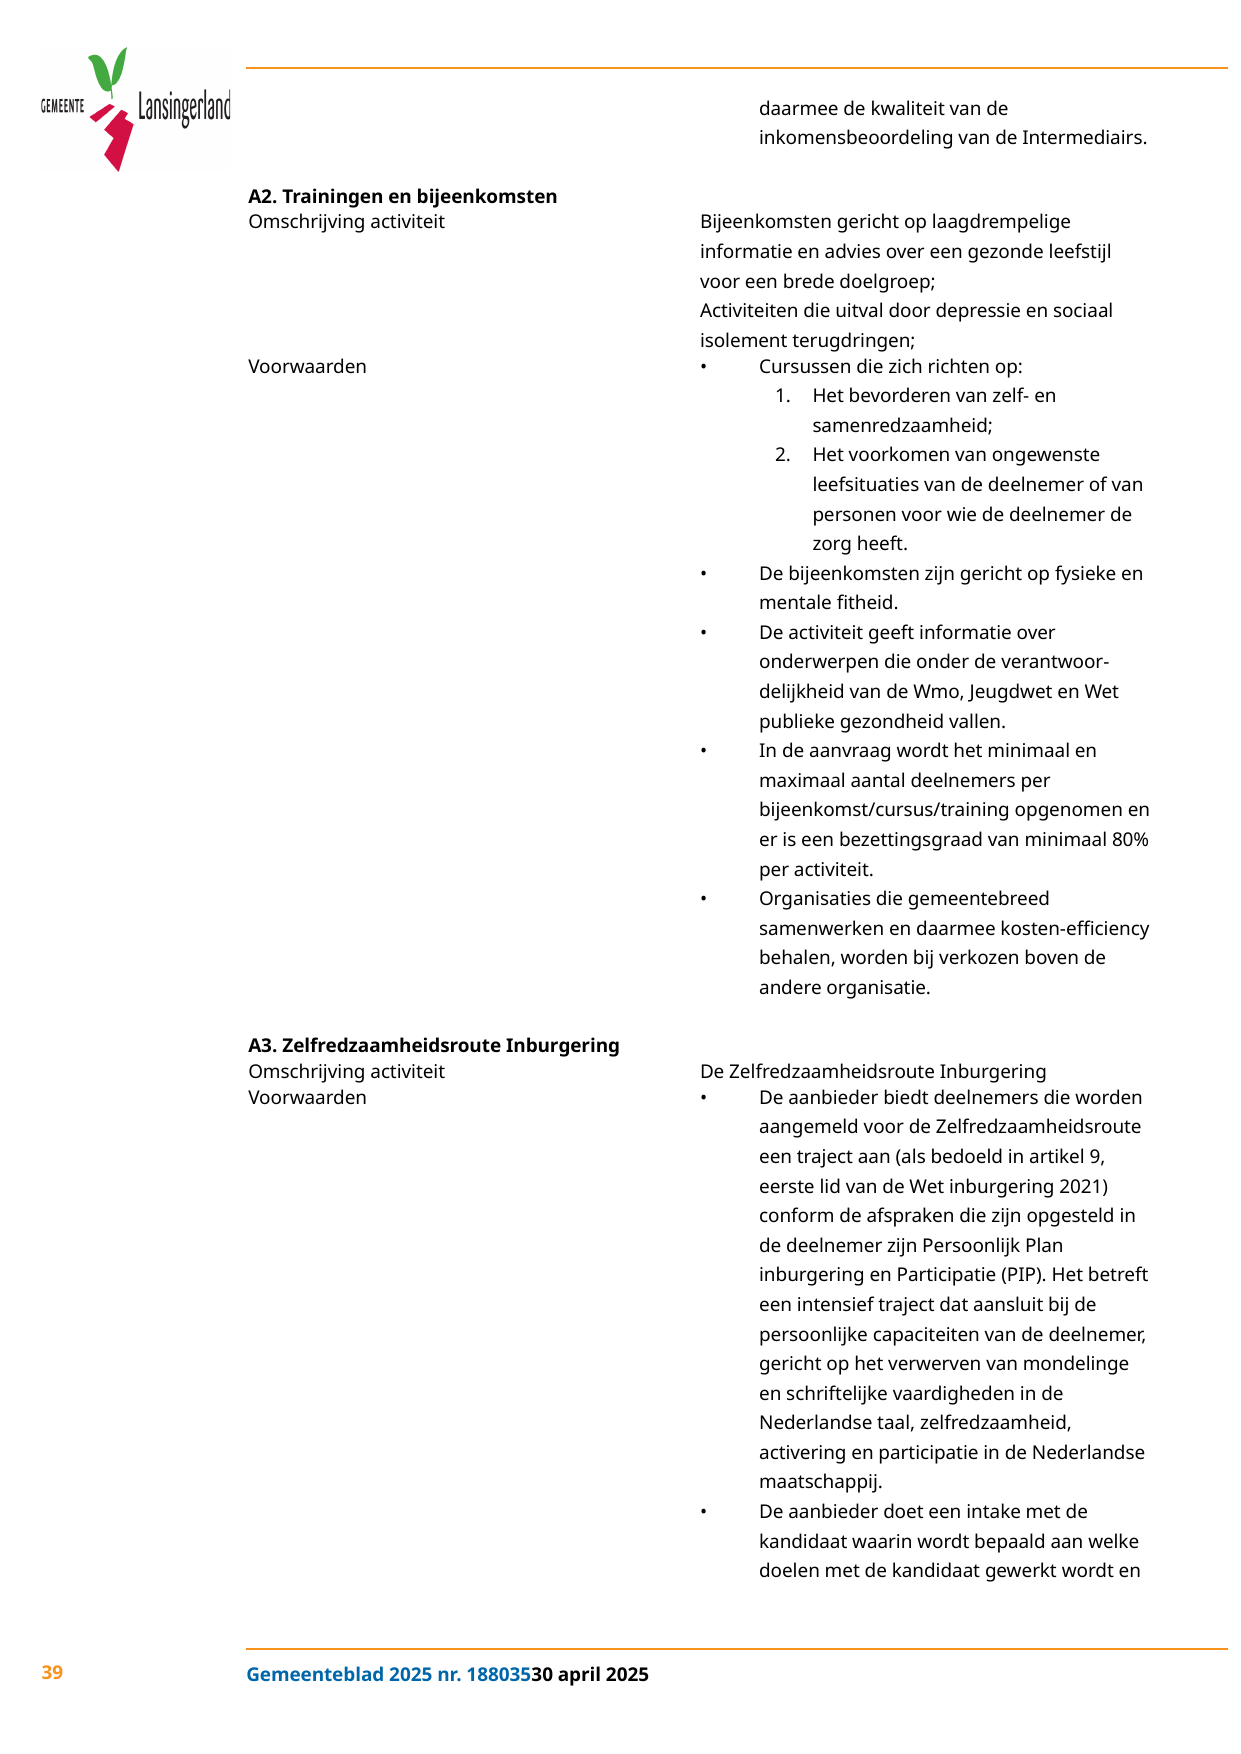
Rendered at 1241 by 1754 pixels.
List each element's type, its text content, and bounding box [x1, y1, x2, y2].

table_cell Voorwaarden [248, 353, 700, 1000]
table_cell De Zelfredzaamheidsroute Inburgering [700, 1059, 1152, 1084]
table_cell Omschrijving activiteit [248, 1059, 700, 1084]
table_cell Cursussen die zich richten op: Het bevorderen van zelf- en samenredzaamheid; Het voorkomen van ongewenste leefsituaties van de deelnemer of van personen voor wie de deelnemer de zorg heeft. De bijeenkomsten zijn gericht op fysieke en mentale fitheid. De activiteit geeft informatie over onderwerpen die onder de verantwoor-delijkheid van de Wmo, Jeugdwet en Wet publieke gezondheid vallen. In de aanvraag wordt het minimaal en maximaal aantal deelnemers per bijeenkomst/cursus/training opgenomen en er is een bezettingsgraad van minimaal 80% per activiteit. Organisaties die gemeentebreed samenwerken en daarmee kosten-efficiency behalen, worden bij verkozen boven de andere organisatie. [700, 353, 1152, 1000]
table_cell [248, 95, 700, 150]
table_cell Omschrijving activiteit [248, 209, 700, 353]
table_cell Bijeenkomsten gericht op laagdrempelige informatie en advies over een gezonde leefstijl voor een brede doelgroep; Activiteiten die uitval door depressie en sociaal isolement terugdringen; [700, 209, 1152, 353]
table_header A3. Zelfredzaamheidsroute Inburgering [248, 1033, 1152, 1058]
table_cell De aanbieder biedt deelnemers die worden aangemeld voor de Zelfredzaamheidsroute een traject aan (als bedoeld in artikel 9, eerste lid van de Wet inburgering 2021) conform de afspraken die zijn opgesteld in de deelnemer zijn Persoonlijk Plan inburgering en Participatie (PIP). Het betreft een intensief traject dat aansluit bij de persoonlijke capaciteiten van de deelnemer, gericht op het verwerven van mondelinge en schriftelijke vaardigheden in de Nederlandse taal, zelfredzaamheid, activering en participatie in de Nederlandse maatschappij. De aanbieder doet een intake met de kandidaat waarin wordt bepaald aan welke doelen met de kandidaat gewerkt wordt en [700, 1084, 1152, 1583]
table_header A2. Trainingen en bijeenkomsten [248, 183, 1152, 209]
table_cell Voorwaarden [248, 1084, 700, 1583]
picture [41, 47, 231, 172]
table_cell daarmee de kwaliteit van de inkomensbeoordeling van de Intermediairs. [700, 95, 1152, 150]
